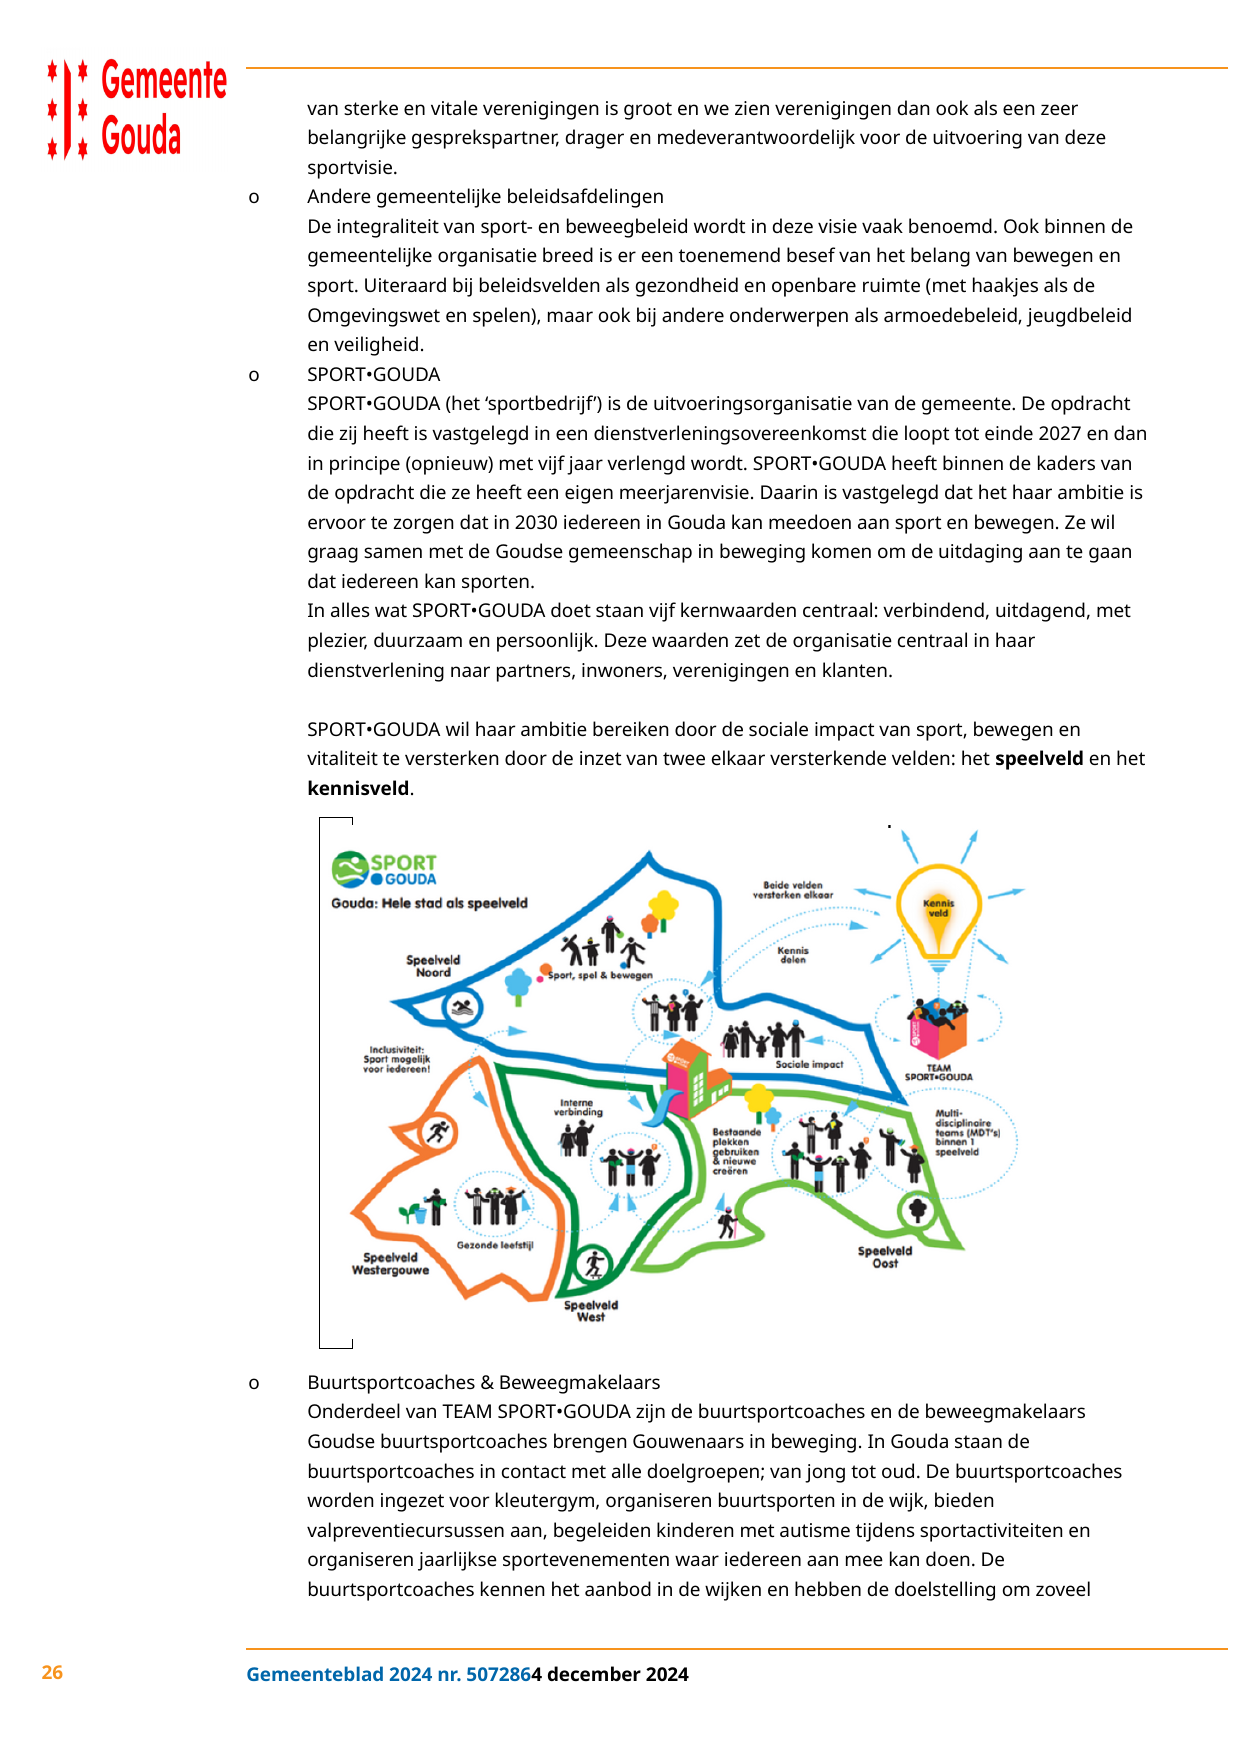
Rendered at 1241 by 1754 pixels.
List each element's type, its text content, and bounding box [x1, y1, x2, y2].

picture [327, 825, 1037, 1339]
list In alles wat SPORT•GOUDA doet staan vijf kernwaarden centraal: verbindend, uitdagend, met plezier, duurzaam en persoonlijk. Deze waarden zet de organisatie centraal in haar dienstverlening naar partners, inwoners, verenigingen en klanten. [248, 598, 1152, 683]
list SPORT•GOUDA wil haar ambitie bereiken door de sociale impact van sport, bewegen en vitaliteit te versterken door de inzet van twee elkaar versterkende velden: het speelveld en het kennisveld. [248, 716, 1152, 801]
list van sterke en vitale verenigingen is groot en we zien verenigingen dan ook als een zeer belangrijke gesprekspartner, drager en medeverantwoordelijk voor de uitvoering van deze sportvisie. [248, 95, 1152, 180]
list Onderdeel van TEAM SPORT•GOUDA zijn de buurtsportcoaches en de beweegmakelaars Goudse buurtsportcoaches brengen Gouwenaars in beweging. In Gouda staan de buurtsportcoaches in contact met alle doelgroepen; van jong tot oud. De buurtsportcoaches worden ingezet voor kleutergym, organiseren buurtsporten in de wijk, bieden valpreventiecursussen aan, begeleiden kinderen met autisme tijdens sportactiviteiten en organiseren jaarlijkse sportevenementen waar iedereen aan mee kan doen. De buurtsportcoaches kennen het aanbod in de wijken en hebben de doelstelling om zoveel [248, 1399, 1152, 1602]
list De integraliteit van sport- en beweegbeleid wordt in deze visie vaak benoemd. Ook binnen de gemeentelijke organisatie breed is er een toenemend besef van het belang van bewegen en sport. Uiteraard bij beleidsvelden als gezondheid en openbare ruimte (met haakjes als de Omgevingswet en spelen), maar ook bij andere onderwerpen als armoedebeleid, jeugdbeleid en veiligheid. [248, 213, 1152, 357]
list Andere gemeentelijke beleidsafdelingen [248, 183, 1152, 209]
picture [41, 47, 231, 172]
list SPORT•GOUDA [248, 361, 1152, 387]
list Buurtsportcoaches & Beweegmakelaars [248, 1369, 1152, 1395]
list SPORT•GOUDA (het ‘sportbedrijf’) is de uitvoeringsorganisatie van de gemeente. De opdracht die zij heeft is vastgelegd in een dienstverleningsovereenkomst die loopt tot einde 2027 en dan in principe (opnieuw) met vijf jaar verlengd wordt. SPORT•GOUDA heeft binnen de kaders van de opdracht die ze heeft een eigen meerjarenvisie. Daarin is vastgelegd dat het haar ambitie is ervoor te zorgen dat in 2030 iedereen in Gouda kan meedoen aan sport en bewegen. Ze wil graag samen met de Goudse gemeenschap in beweging komen om de uitdaging aan te gaan dat iedereen kan sporten. [248, 391, 1152, 594]
